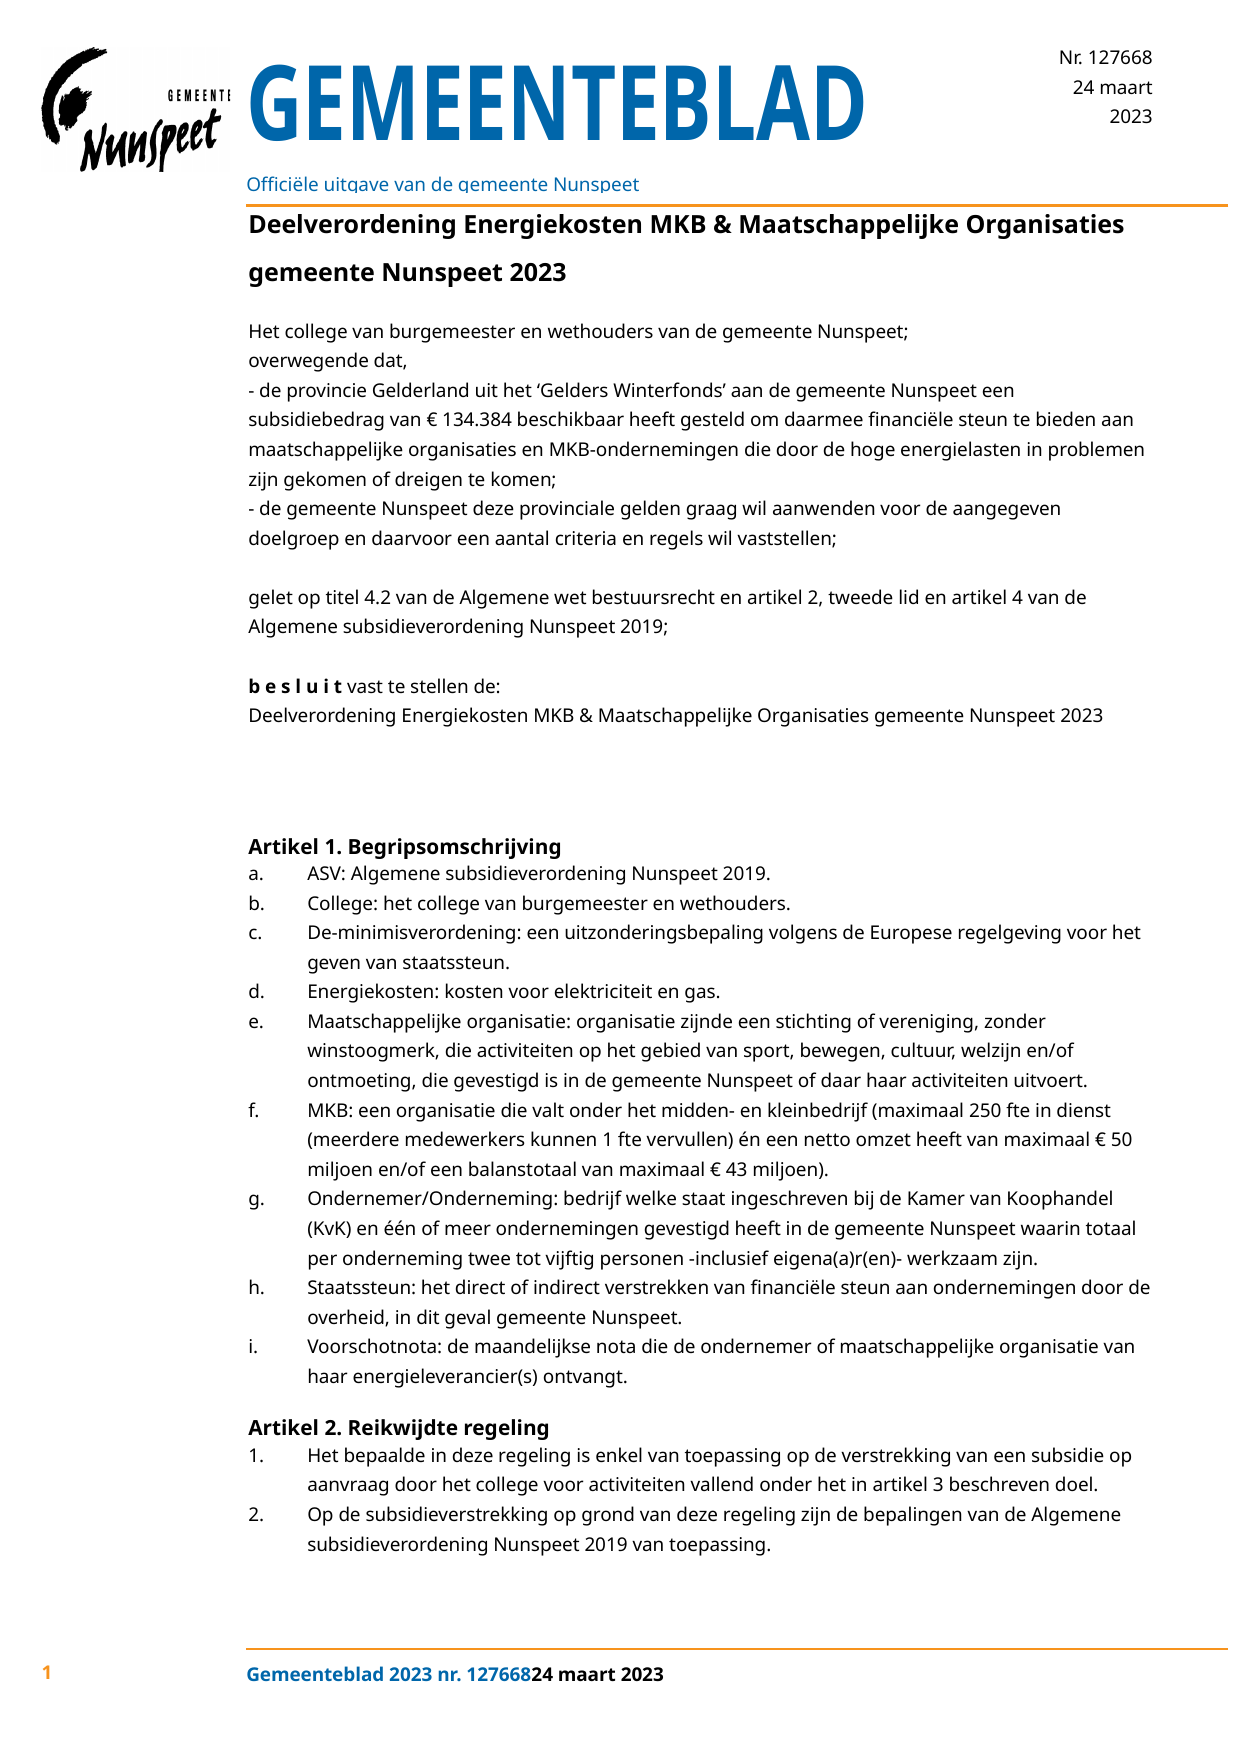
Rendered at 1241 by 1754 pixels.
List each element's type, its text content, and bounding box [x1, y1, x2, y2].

list Energiekosten: kosten voor elektriciteit en gas. [248, 978, 1152, 1004]
list Maatschappelijke organisatie: organisatie zijnde een stichting of vereniging, zonder winstoogmerk, die activiteiten op het gebied van sport, bewegen, cultuur, welzijn en/of ontmoeting, die gevestigd is in de gemeente Nunspeet of daar haar activiteiten uitvoert. [248, 1008, 1152, 1093]
picture [41, 47, 231, 172]
text Deelverordening Energiekosten MKB & Maatschappelijke Organisaties gemeente Nunspeet 2023 [248, 207, 1152, 288]
list Het bepaalde in deze regeling is enkel van toepassing op de verstrekking van een subsidie op aanvraag door het college voor activiteiten vallend onder het in artikel 3 beschreven doel. [248, 1442, 1152, 1497]
list Ondernemer/Onderneming: bedrijf welke staat ingeschreven bij de Kamer van Koophandel (KvK) en één of meer ondernemingen gevestigd heeft in de gemeente Nunspeet waarin totaal per onderneming twee tot vijftig personen -inclusief eigena(a)r(en)- werkzaam zijn. [248, 1186, 1152, 1271]
text b e s l u i t vast te stellen de: [248, 673, 1152, 699]
list Staatssteun: het direct of indirect verstrekken van financiële steun aan ondernemingen door de overheid, in dit geval gemeente Nunspeet. [248, 1274, 1152, 1330]
list MKB: een organisatie die valt onder het midden- en kleinbedrijf (maximaal 250 fte in dienst (meerdere medewerkers kunnen 1 fte vervullen) én een netto omzet heeft van maximaal € 50 miljoen en/of een balanstotaal van maximaal € 43 miljoen). [248, 1097, 1152, 1182]
text Deelverordening Energiekosten MKB & Maatschappelijke Organisaties gemeente Nunspeet 2023 [248, 702, 1152, 728]
text Artikel 2. Reikwijdte regeling [248, 1413, 1152, 1442]
text Het college van burgemeester en wethouders van de gemeente Nunspeet; [248, 318, 1152, 344]
text overwegende dat, [248, 347, 1152, 373]
text - de provincie Gelderland uit het ‘Gelders Winterfonds’ aan de gemeente Nunspeet een subsidiebedrag van € 134.384 beschikbaar heeft gesteld om daarmee financiële steun te bieden aan maatschappelijke organisaties en MKB-ondernemingen die door de hoge energielasten in problemen zijn gekomen of dreigen te komen; [248, 377, 1152, 492]
text - de gemeente Nunspeet deze provinciale gelden graag wil aanwenden voor de aangegeven doelgroep en daarvoor een aantal criteria en regels wil vaststellen; [248, 495, 1152, 551]
list Op de subsidieverstrekking op grond van deze regeling zijn de bepalingen van de Algemene subsidieverordening Nunspeet 2019 van toepassing. [248, 1501, 1152, 1556]
text gelet op titel 4.2 van de Algemene wet bestuursrecht en artikel 2, tweede lid en artikel 4 van de Algemene subsidieverordening Nunspeet 2019; [248, 584, 1152, 639]
list ASV: Algemene subsidieverordening Nunspeet 2019. [248, 860, 1152, 886]
list De-minimisverordening: een uitzonderingsbepaling volgens de Europese regelgeving voor het geven van staatssteun. [248, 919, 1152, 975]
text Artikel 1. Begripsomschrijving [248, 832, 1152, 860]
list College: het college van burgemeester en wethouders. [248, 890, 1152, 916]
list Voorschotnota: de maandelijkse nota die de ondernemer of maatschappelijke organisatie van haar energieleverancier(s) ontvangt. [248, 1333, 1152, 1389]
